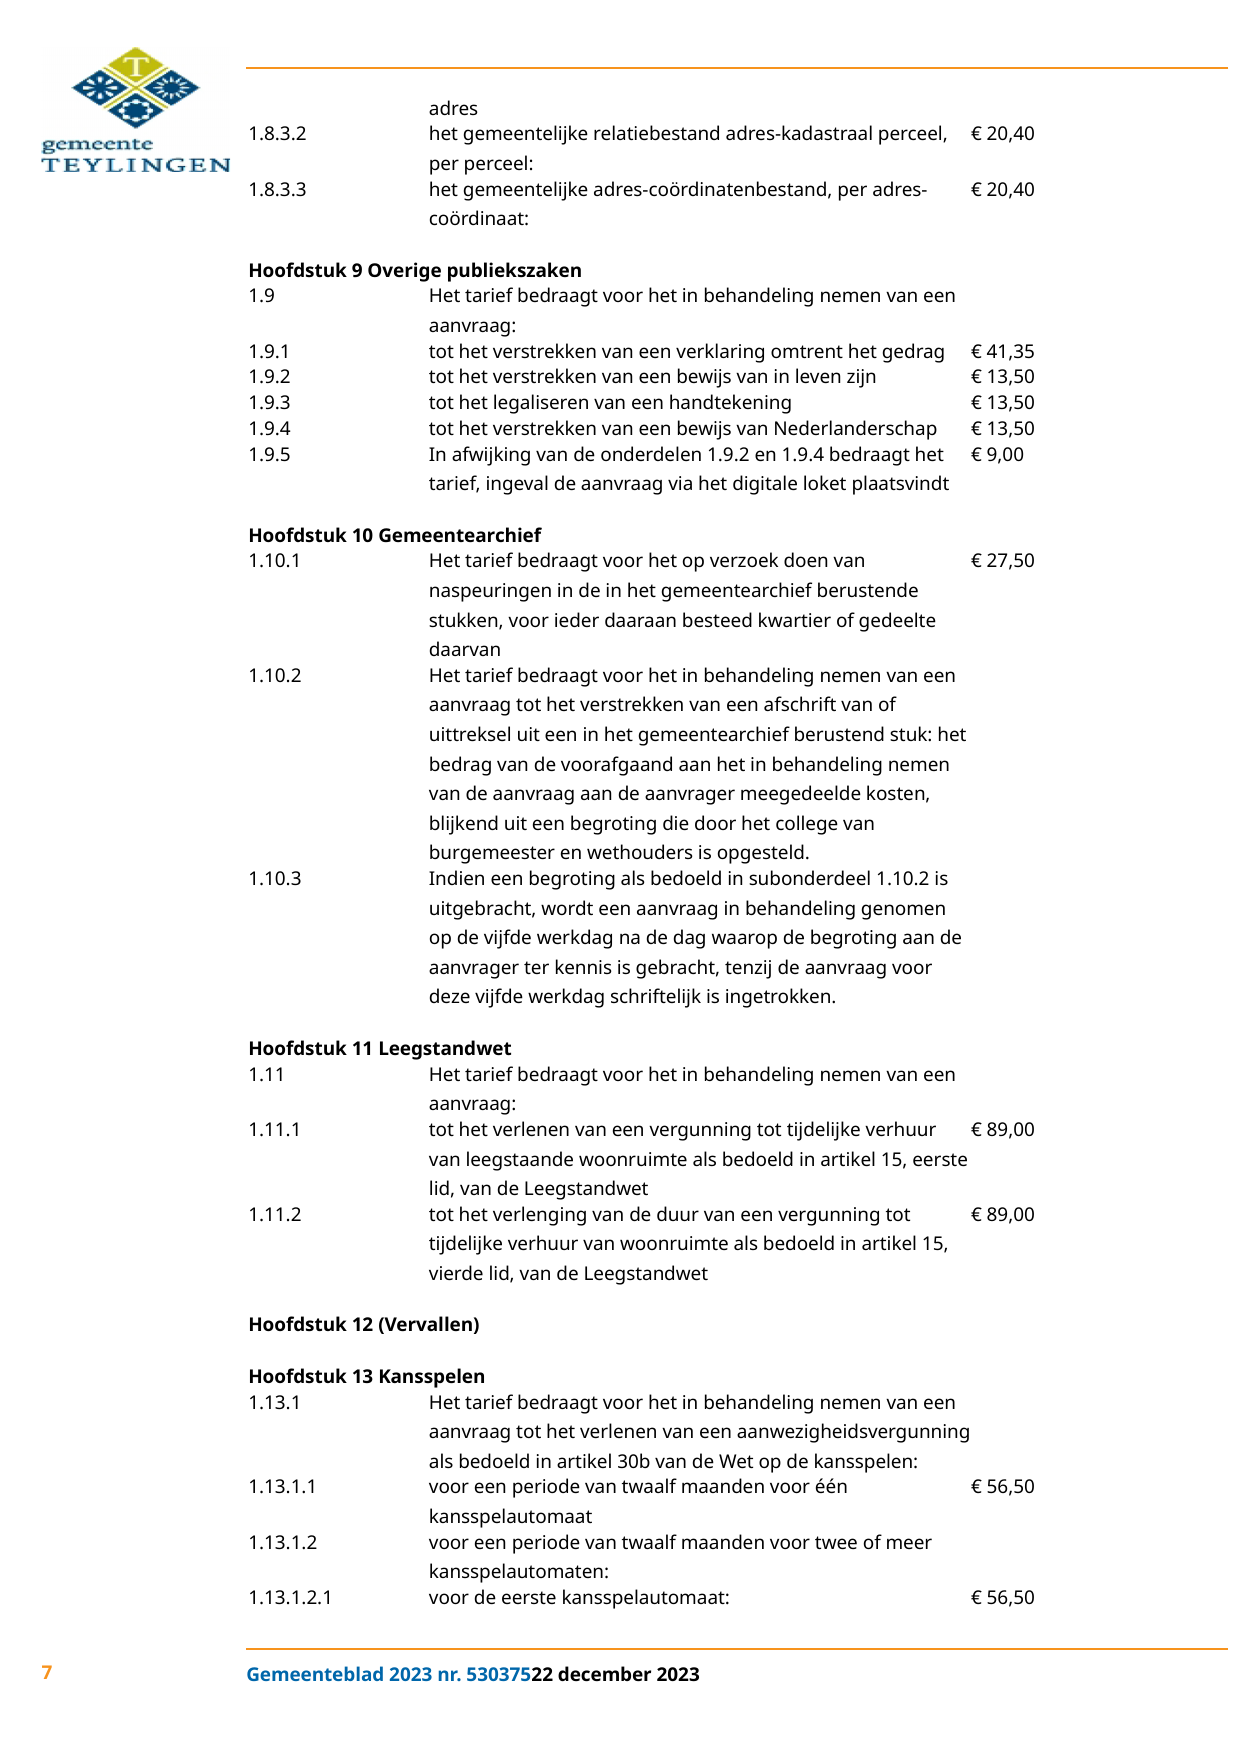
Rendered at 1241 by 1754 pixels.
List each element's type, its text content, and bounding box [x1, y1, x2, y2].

table_cell € 13,50 [971, 415, 1152, 441]
table_cell 1.13.1.2 [248, 1529, 429, 1584]
table_cell 1.11.2 [248, 1201, 429, 1286]
table_cell € 41,35 [971, 338, 1152, 364]
table_cell voor de eerste kansspelautomaat: [429, 1584, 971, 1610]
table_cell € 89,00 [971, 1116, 1152, 1201]
table_cell 1.10.2 [248, 662, 429, 865]
table_cell [248, 1286, 429, 1312]
table_cell tot het verstrekken van een bewijs van in leven zijn [429, 364, 971, 389]
table_cell Het tarief bedraagt voor het in behandeling nemen van een aanvraag tot het verstrekken van een afschrift van of uittreksel uit een in het gemeentearchief berustend stuk: het bedrag van de voorafgaand aan het in behandeling nemen van de aanvraag aan de aanvrager meegedeelde kosten, blijkend uit een begroting die door het college van burgemeester en wethouders is opgesteld. [429, 662, 971, 865]
table_cell Het tarief bedraagt voor het in behandeling nemen van een aanvraag tot het verlenen van een aanwezigheidsvergunning als bedoeld in artikel 30b van de Wet op de kansspelen: [429, 1389, 971, 1474]
table_cell tot het legaliseren van een handtekening [429, 389, 971, 415]
table_cell [248, 95, 429, 121]
table_cell € 56,50 [971, 1584, 1152, 1610]
table_cell [971, 95, 1152, 121]
table_cell [971, 1312, 1152, 1337]
table_cell 1.9 [248, 283, 429, 338]
table_cell [429, 1338, 971, 1363]
table_cell tot het verstrekken van een bewijs van Nederlanderschap [429, 415, 971, 441]
table_cell [429, 1286, 971, 1312]
table_cell 1.10.3 [248, 865, 429, 1009]
table_cell 1.13.1.1 [248, 1474, 429, 1529]
table_cell In afwijking van de onderdelen 1.9.2 en 1.9.4 bedraagt het tarief, ingeval de aanvraag via het digitale loket plaatsvindt [429, 441, 971, 496]
table_cell [971, 231, 1152, 257]
table_cell [971, 1061, 1152, 1116]
table_cell tot het verlenging van de duur van een vergunning tot tijdelijke verhuur van woonruimte als bedoeld in artikel 15, vierde lid, van de Leegstandwet [429, 1201, 971, 1286]
table_cell [971, 1363, 1152, 1389]
table_cell 1.9.2 [248, 364, 429, 389]
table_cell 1.8.3.3 [248, 176, 429, 231]
table_cell [971, 1035, 1152, 1061]
table_cell Hoofdstuk 12 (Vervallen) [248, 1312, 971, 1337]
table_cell Hoofdstuk 11 Leegstandwet [248, 1035, 971, 1061]
table_cell 1.11.1 [248, 1116, 429, 1201]
table_cell 1.13.1 [248, 1389, 429, 1474]
table_cell 1.10.1 [248, 548, 429, 662]
table_cell Het tarief bedraagt voor het in behandeling nemen van een aanvraag: [429, 1061, 971, 1116]
table_cell 1.9.1 [248, 338, 429, 364]
table_cell het gemeentelijke relatiebestand adres-kadastraal perceel, per perceel: [429, 121, 971, 176]
table_cell Hoofdstuk 9 Overige publiekszaken [248, 257, 971, 283]
table_cell Het tarief bedraagt voor het in behandeling nemen van een aanvraag: [429, 283, 971, 338]
table_cell [971, 1389, 1152, 1474]
table_cell € 9,00 [971, 441, 1152, 496]
table_cell 1.9.4 [248, 415, 429, 441]
table_cell [971, 496, 1152, 522]
table_cell [971, 283, 1152, 338]
table_cell € 20,40 [971, 121, 1152, 176]
table_cell 1.11 [248, 1061, 429, 1116]
table_cell [248, 231, 429, 257]
table_cell [971, 1286, 1152, 1312]
table_cell € 56,50 [971, 1474, 1152, 1529]
table_cell € 27,50 [971, 548, 1152, 662]
table_cell Het tarief bedraagt voor het op verzoek doen van naspeuringen in de in het gemeentearchief berustende stukken, voor ieder daaraan besteed kwartier of gedeelte daarvan [429, 548, 971, 662]
table_cell 1.8.3.2 [248, 121, 429, 176]
table_cell € 20,40 [971, 176, 1152, 231]
table_cell 1.13.1.2.1 [248, 1584, 429, 1610]
table_cell tot het verlenen van een vergunning tot tijdelijke verhuur van leegstaande woonruimte als bedoeld in artikel 15, eerste lid, van de Leegstandwet [429, 1116, 971, 1201]
picture [41, 47, 231, 172]
table_cell tot het verstrekken van een verklaring omtrent het gedrag [429, 338, 971, 364]
table_cell voor een periode van twaalf maanden voor twee of meer kansspelautomaten: [429, 1529, 971, 1584]
table_cell het gemeentelijke adres-coördinatenbestand, per adres-coördinaat: [429, 176, 971, 231]
table_cell € 13,50 [971, 364, 1152, 389]
table_cell 1.9.3 [248, 389, 429, 415]
table_cell [429, 231, 971, 257]
table_cell [248, 1009, 429, 1035]
table_cell [248, 1338, 429, 1363]
table_cell [429, 1009, 971, 1035]
table_cell [971, 257, 1152, 283]
table_cell € 13,50 [971, 389, 1152, 415]
table_cell € 89,00 [971, 1201, 1152, 1286]
table_cell 1.9.5 [248, 441, 429, 496]
table_cell [429, 496, 971, 522]
table_cell Hoofdstuk 10 Gemeentearchief [248, 522, 971, 548]
table_cell [971, 1009, 1152, 1035]
table_cell voor een periode van twaalf maanden voor één kansspelautomaat [429, 1474, 971, 1529]
table_cell adres [429, 95, 971, 121]
table_cell Hoofdstuk 13 Kansspelen [248, 1363, 971, 1389]
table_cell [971, 1338, 1152, 1363]
table_cell [971, 865, 1152, 1009]
table_cell [971, 1529, 1152, 1584]
table_cell [248, 496, 429, 522]
table_cell [971, 662, 1152, 865]
table_cell Indien een begroting als bedoeld in subonderdeel 1.10.2 is uitgebracht, wordt een aanvraag in behandeling genomen op de vijfde werkdag na de dag waarop de begroting aan de aanvrager ter kennis is gebracht, tenzij de aanvraag voor deze vijfde werkdag schriftelijk is ingetrokken. [429, 865, 971, 1009]
table_cell [971, 522, 1152, 548]
